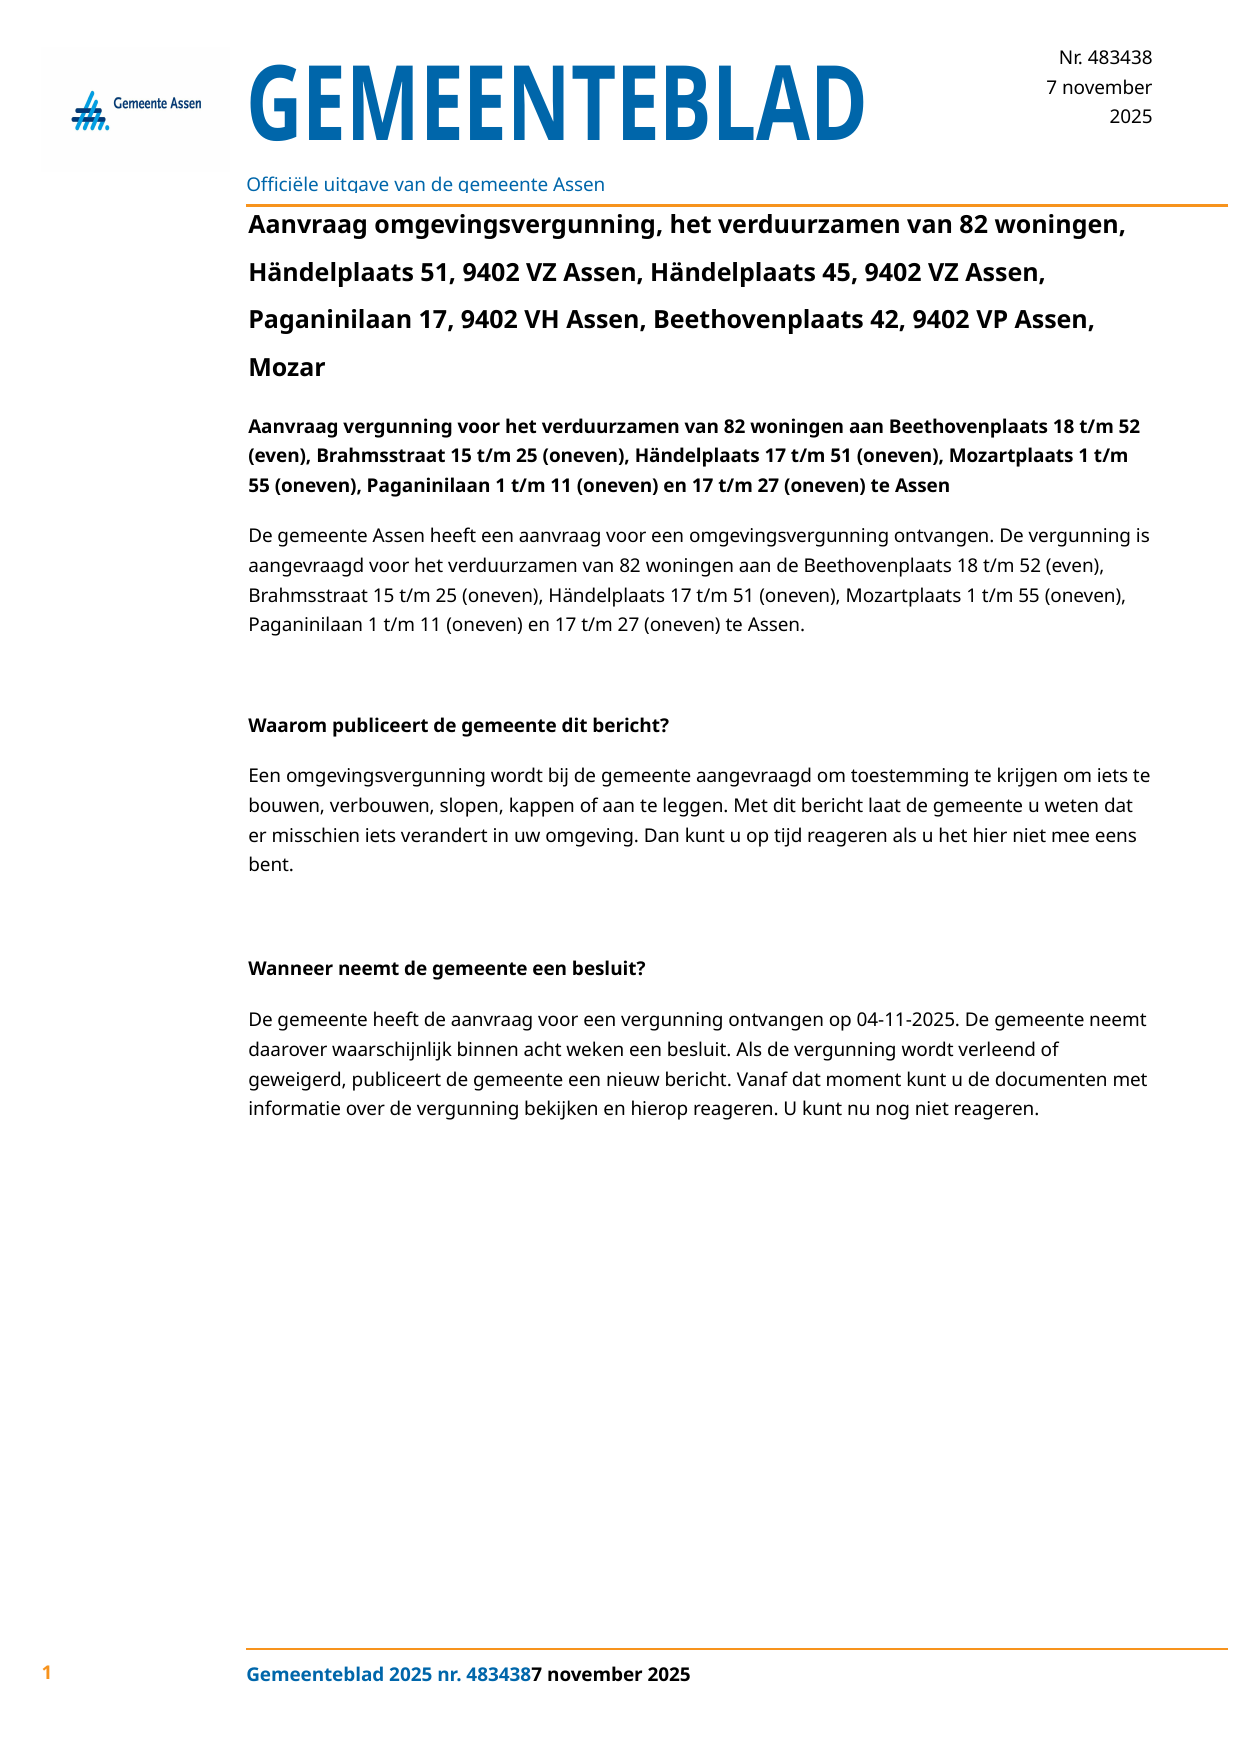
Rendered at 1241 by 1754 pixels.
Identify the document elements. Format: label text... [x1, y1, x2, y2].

text Aanvraag omgevingsvergunning, het verduurzamen van 82 woningen, Händelplaats 51, 9402 VZ Assen, Händelplaats 45, 9402 VZ Assen, Paganinilaan 17, 9402 VH Assen, Beethovenplaats 42, 9402 VP Assen, Mozar [248, 207, 1152, 384]
text Aanvraag vergunning voor het verduurzamen van 82 woningen aan Beethovenplaats 18 t/m 52 (even), Brahmsstraat 15 t/m 25 (oneven), Händelplaats 17 t/m 51 (oneven), Mozartplaats 1 t/m 55 (oneven), Paganinilaan 1 t/m 11 (oneven) en 17 t/m 27 (oneven) te Assen [248, 413, 1152, 498]
text Waarom publiceert de gemeente dit bericht? [248, 712, 1152, 738]
picture [41, 47, 231, 172]
text ﻿Wanneer neemt de gemeente een besluit? [248, 952, 1152, 981]
text Een omgevingsvergunning wordt bij de gemeente aangevraagd om toestemming te krijgen om iets te bouwen, verbouwen, slopen, kappen of aan te leggen. Met dit bericht laat de gemeente u weten dat er misschien iets verandert in uw omgeving. Dan kunt u op tijd reageren als u het hier niet mee eens bent. [248, 763, 1152, 877]
text De gemeente Assen heeft een aanvraag voor een omgevingsvergunning ontvangen. De vergunning is aangevraagd voor het verduurzamen van 82 woningen aan de Beethovenplaats 18 t/m 52 (even), Brahmsstraat 15 t/m 25 (oneven), Händelplaats 17 t/m 51 (oneven), Mozartplaats 1 t/m 55 (oneven), Paganinilaan 1 t/m 11 (oneven) en 17 t/m 27 (oneven) te Assen. [248, 523, 1152, 637]
text De gemeente heeft de aanvraag voor een vergunning ontvangen op 04-11-2025. De gemeente neemt daarover waarschijnlijk binnen acht weken een besluit. Als de vergunning wordt verleend of geweigerd, publiceert de gemeente een nieuw bericht. Vanaf dat moment kunt u de documenten met informatie over de vergunning bekijken en hierop reageren. U kunt nu nog niet reageren. [248, 1007, 1152, 1121]
